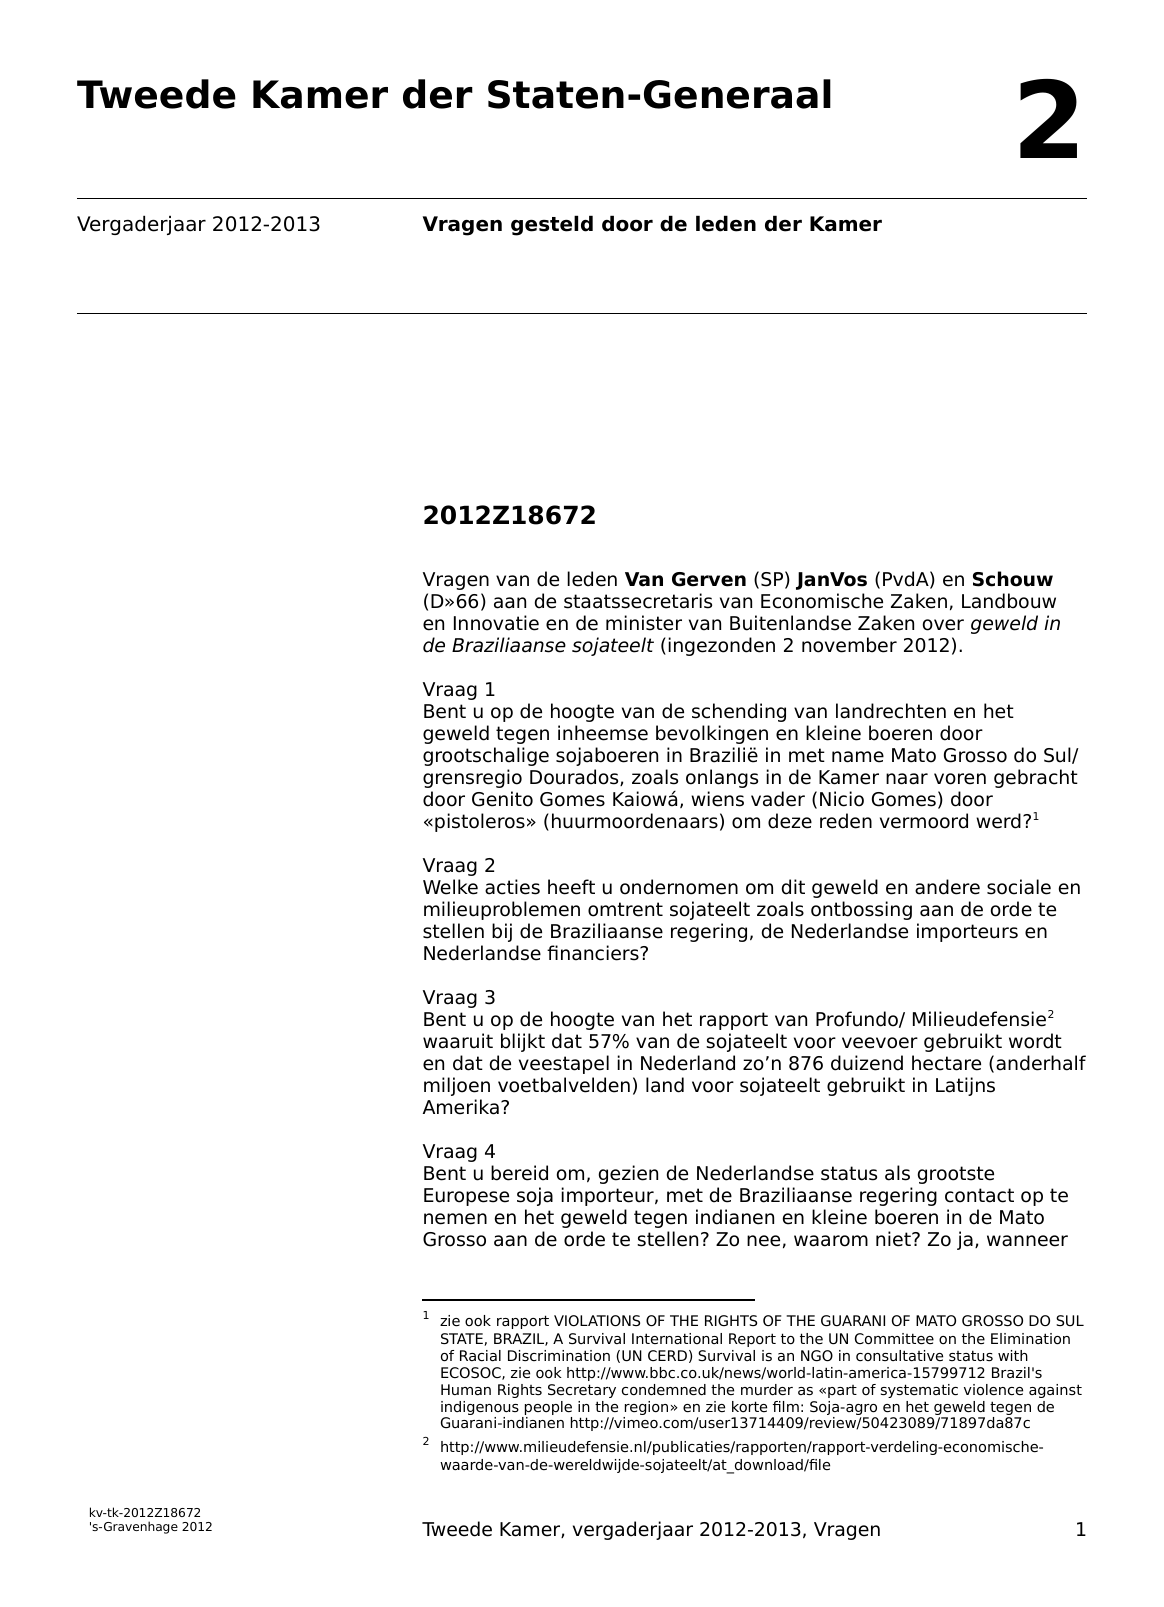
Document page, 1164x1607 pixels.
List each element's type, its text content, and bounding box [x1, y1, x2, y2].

text http://www.milieudefensie.nl/publicaties/rapporten/rapport-verdeling-economische-waarde-van-de-wereldwijde-sojateelt/at_download/file [422, 1435, 1087, 1474]
text Vraag 4 [422, 1141, 1087, 1163]
table_header Tweede Kamer der Staten-Generaal [77, 59, 886, 198]
text kv-tk-2012Z18672 [88, 1506, 323, 1520]
text Vraag 2 [422, 855, 1087, 877]
text Welke acties heeft u ondernomen om dit geweld en andere sociale en milieuproblemen omtrent sojateelt zoals ontbossing aan de orde te stellen bij de Braziliaanse regering, de Nederlandse importeurs en Nederlandse financiers? [422, 877, 1087, 965]
text 2012Z18672 [422, 501, 1087, 531]
text Bent u op de hoogte van de schending van landrechten en het geweld tegen inheemse bevolkingen en kleine boeren door grootschalige sojaboeren in Brazilië in met name Mato Grosso do Sul/ grensregio Dourados, zoals onlangs in de Kamer naar voren gebracht door Genito Gomes Kaiowá, wiens vader (Nicio Gomes) door «pistoleros» (huurmoordenaars) om deze reden vermoord werd? [422, 701, 1087, 833]
text zie ook rapport VIOLATIONS OF THE RIGHTS OF THE GUARANI OF MATO GROSSO DO SUL STATE, BRAZIL, A Survival International Report to the UN Committee on the Elimination of Racial Discrimination (UN CERD) Survival is an NGO in consultative status with ECOSOC, zie ook http://www.bbc.co.uk/news/world-latin-america-15799712 Brazil's Human Rights Secretary condemned the murder as «part of systematic violence against indigenous people in the region» en zie korte film: Soja-agro en het geweld tegen de Guarani-indianen http://vimeo.com/user13714409/review/50423089/71897da87c [422, 1309, 1087, 1432]
text Vraag 1 [422, 679, 1087, 701]
table_cell Vergaderjaar 2012-2013 [77, 199, 422, 313]
table_cell Vragen gesteld door de leden der Kamer [422, 199, 1087, 313]
text Vragen van de leden Van Gerven (SP) JanVos (PvdA) en Schouw (D»66) aan de staatssecretaris van Economische Zaken, Landbouw en Innovatie en de minister van Buitenlandse Zaken over geweld in de Braziliaanse sojateelt (ingezonden 2 november 2012). [422, 569, 1087, 657]
text Vraag 3 [422, 987, 1087, 1009]
text 's-Gravenhage 2012 [88, 1520, 323, 1534]
text Bent u op de hoogte van het rapport van Profundo/ Milieudefensie waaruit blijkt dat 57% van de sojateelt voor veevoer gebruikt wordt en dat de veestapel in Nederland zo’n 876 duizend hectare (anderhalf miljoen voetbalvelden) land voor sojateelt gebruikt in Latijns Amerika? [422, 1009, 1087, 1119]
text Bent u bereid om, gezien de Nederlandse status als grootste Europese soja importeur, met de Braziliaanse regering contact op te nemen en het geweld tegen indianen en kleine boeren in de Mato Grosso aan de orde te stellen? Zo nee, waarom niet? Zo ja, wanneer [422, 1163, 1087, 1251]
table_header 2 [886, 59, 1087, 198]
